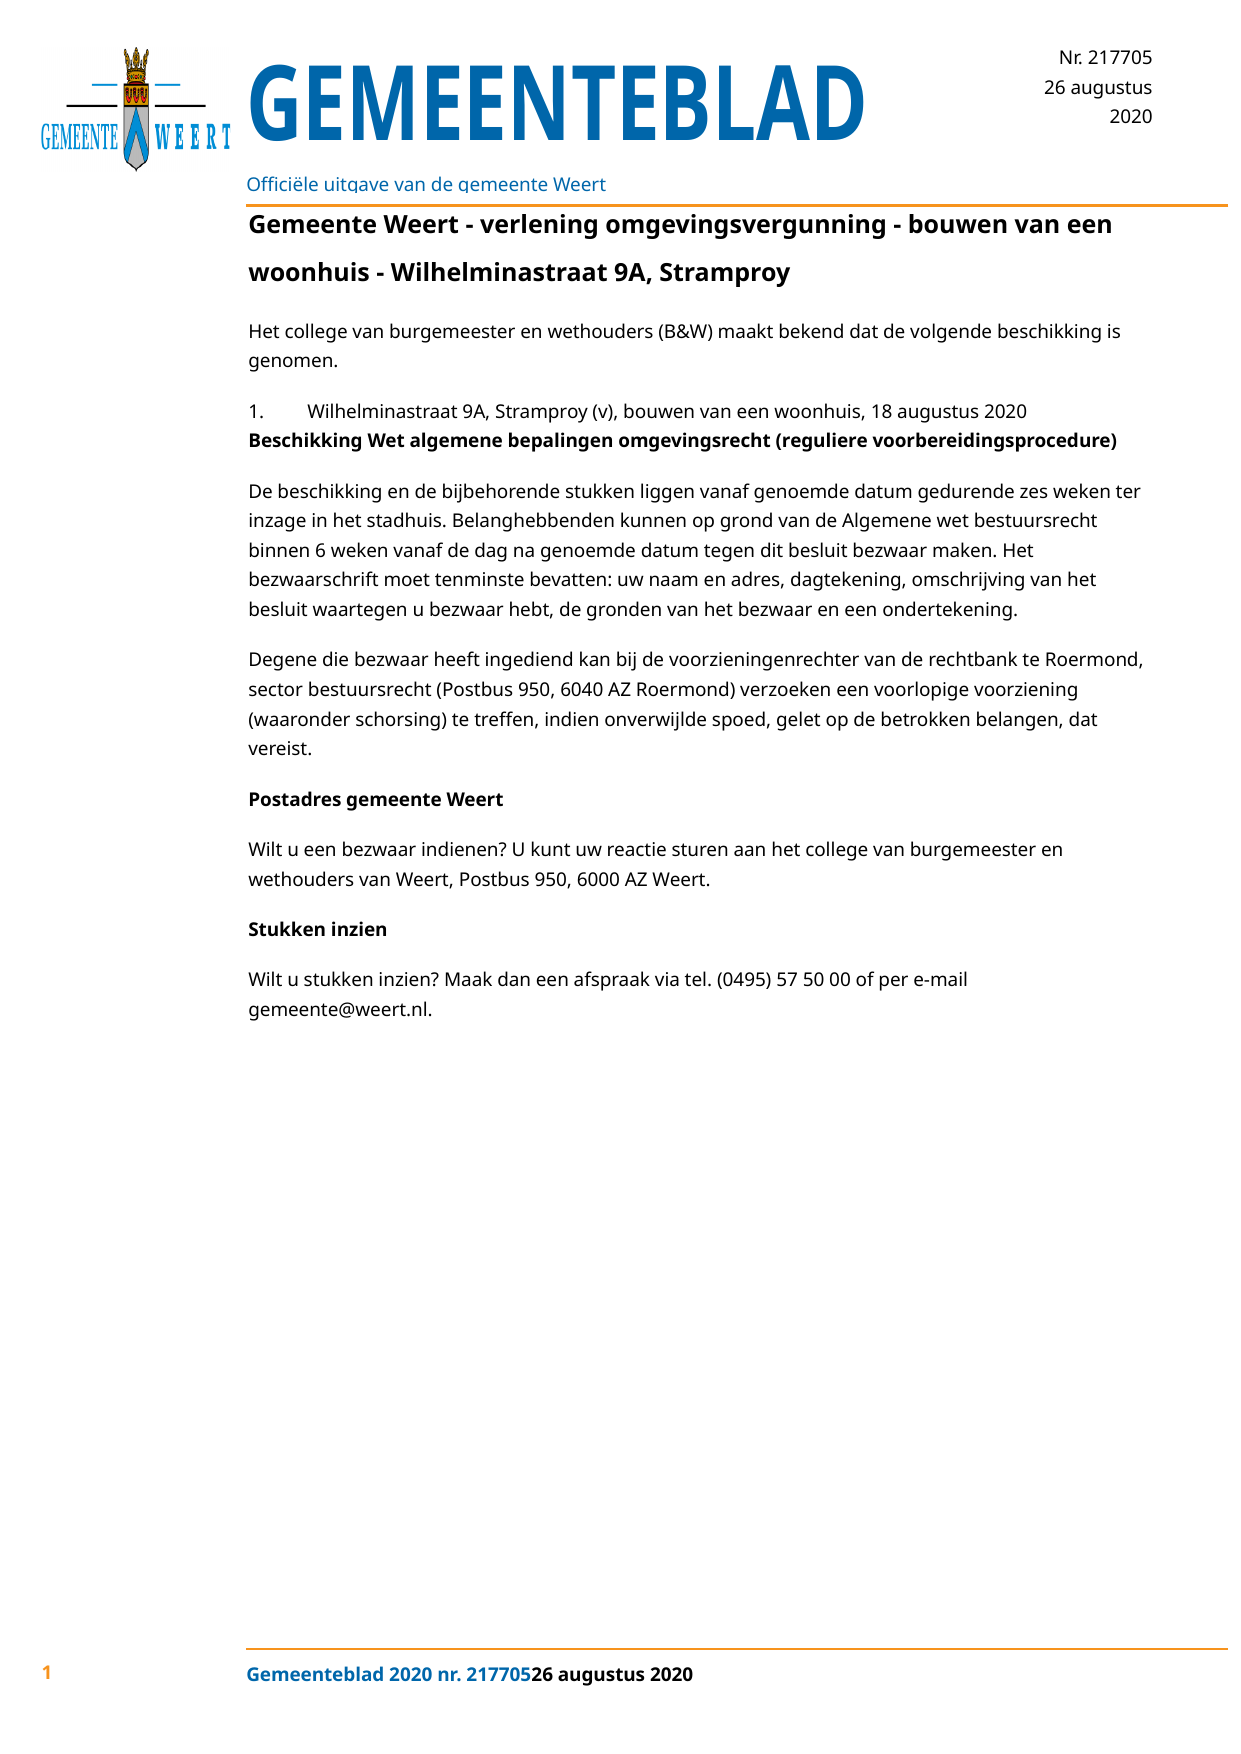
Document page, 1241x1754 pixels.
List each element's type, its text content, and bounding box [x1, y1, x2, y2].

text Beschikking Wet algemene bepalingen omgevingsrecht (reguliere voorbereidingsprocedure) [248, 427, 1152, 453]
text De beschikking en de bijbehorende stukken liggen vanaf genoemde datum gedurende zes weken ter inzage in het stadhuis. Belanghebbenden kunnen op grond van de Algemene wet bestuursrecht binnen 6 weken vanaf de dag na genoemde datum tegen dit besluit bezwaar maken. Het bezwaarschrift moet tenminste bevatten: uw naam en adres, dagtekening, omschrijving van het besluit waartegen u bezwaar hebt, de gronden van het bezwaar en een ondertekening. [248, 478, 1152, 622]
text Postadres gemeente Weert [248, 786, 1152, 812]
picture [41, 47, 231, 172]
text Stukken inzien [248, 916, 1152, 942]
text Gemeente Weert - verlening omgevingsvergunning - bouwen van een woonhuis - Wilhelminastraat 9A, Stramproy [248, 207, 1152, 288]
list Wilhelminastraat 9A, Stramproy (v), bouwen van een woonhuis, 18 augustus 2020 [248, 398, 1152, 424]
text Degene die bezwaar heeft ingediend kan bij de voorzieningenrechter van de rechtbank te Roermond, sector bestuursrecht (Postbus 950, 6040 AZ Roermond) verzoeken een voorlopige voorziening (waaronder schorsing) te treffen, indien onverwijlde spoed, gelet op de betrokken belangen, dat vereist. [248, 647, 1152, 761]
text Het college van burgemeester en wethouders (B&W) maakt bekend dat de volgende beschikking is genomen. [248, 318, 1152, 373]
text Wilt u een bezwaar indienen? U kunt uw reactie sturen aan het college van burgemeester en wethouders van Weert, Postbus 950, 6000 AZ Weert. [248, 836, 1152, 892]
text Wilt u stukken inzien? Maak dan een afspraak via tel. (0495) 57 50 00 of per e-mail gemeente@weert.nl. [248, 967, 1152, 1022]
